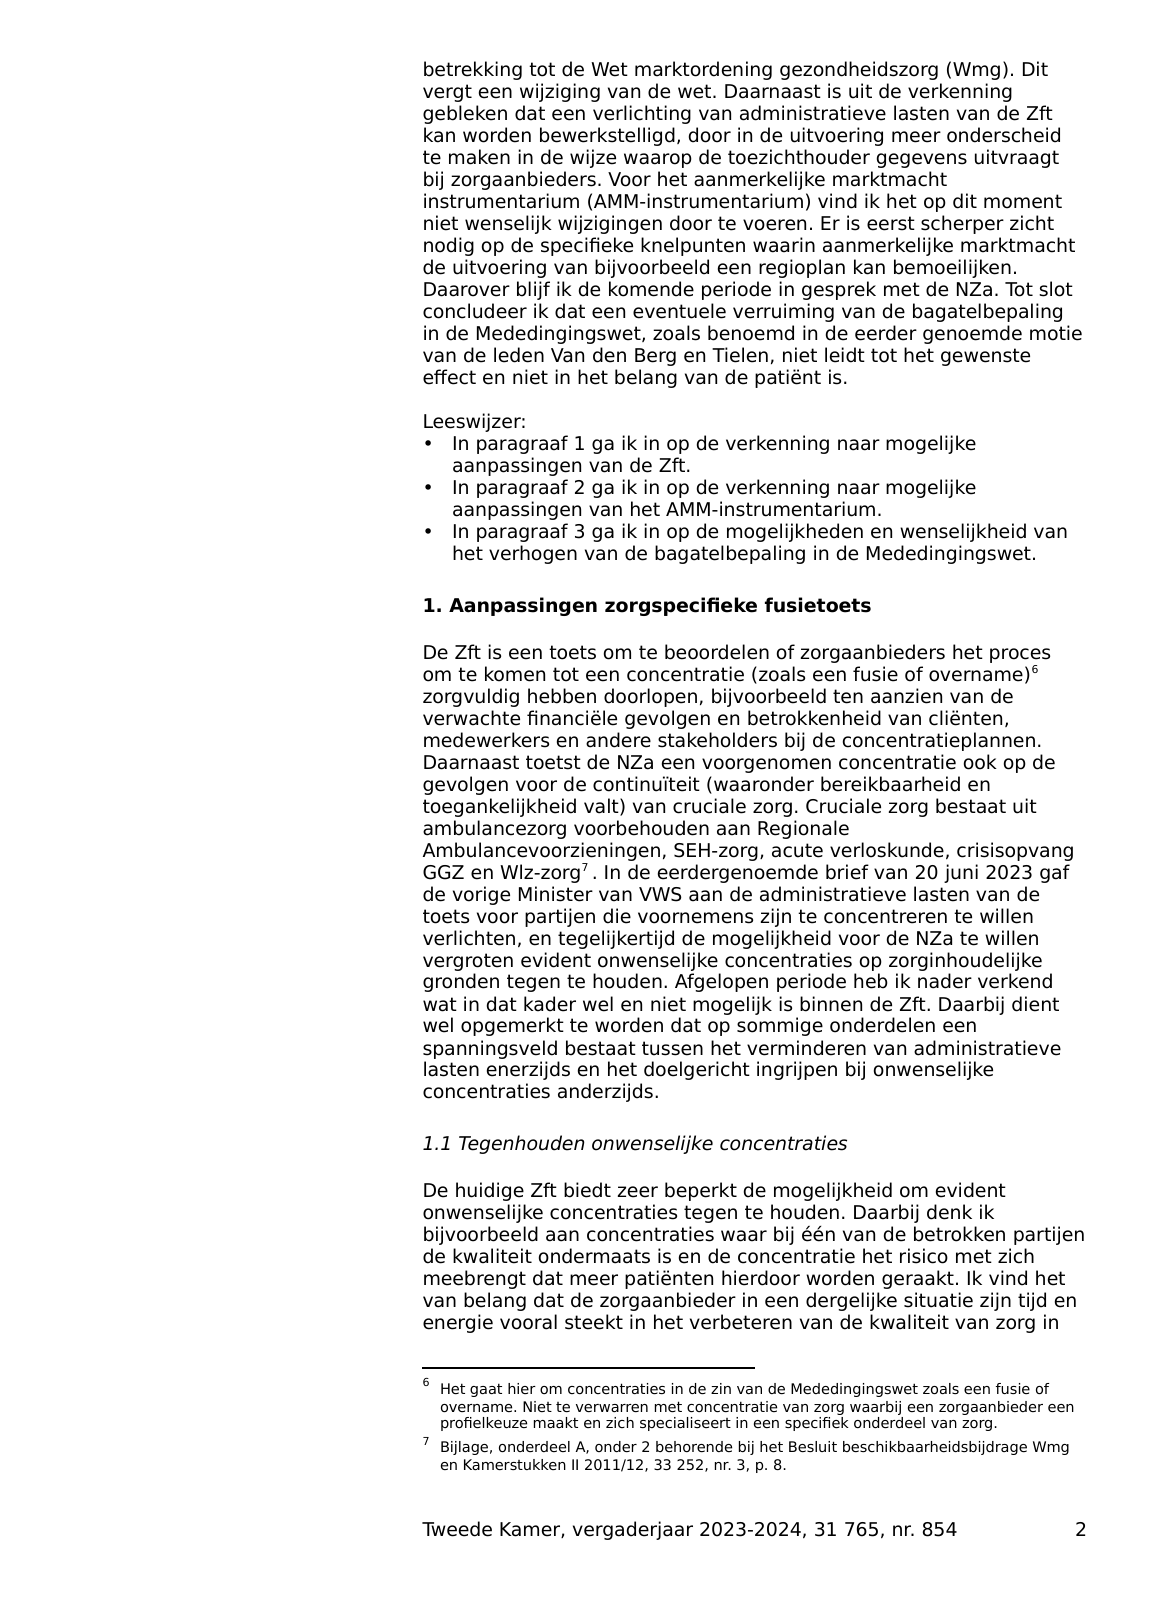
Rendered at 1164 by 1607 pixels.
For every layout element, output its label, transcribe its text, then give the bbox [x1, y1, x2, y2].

text Bijlage, onderdeel A, onder 2 behorende bij het Besluit beschikbaarheidsbijdrage Wmg en Kamerstukken II 2011/12, 33 252, nr. 3, p. 8. [422, 1435, 1087, 1474]
text Leeswijzer: [422, 411, 1087, 433]
text • In paragraaf 2 ga ik in op de verkenning naar mogelijke aanpassingen van het AMM-instrumentarium. [422, 477, 1087, 521]
text betrekking tot de Wet marktordening gezondheidszorg (Wmg). Dit vergt een wijziging van de wet. Daarnaast is uit de verkenning gebleken dat een verlichting van administratieve lasten van de Zft kan worden bewerkstelligd, door in de uitvoering meer onderscheid te maken in de wijze waarop de toezichthouder gegevens uitvraagt bij zorgaanbieders. Voor het aanmerkelijke marktmacht instrumentarium (AMM-instrumentarium) vind ik het op dit moment niet wenselijk wijzigingen door te voeren. Er is eerst scherper zicht nodig op de specifieke knelpunten waarin aanmerkelijke marktmacht de uitvoering van bijvoorbeeld een regioplan kan bemoeilijken. Daarover blijf ik de komende periode in gesprek met de NZa. Tot slot concludeer ik dat een eventuele verruiming van de bagatelbepaling in de Mededingingswet, zoals benoemd in de eerder genoemde motie van de leden Van den Berg en Tielen, niet leidt tot het gewenste effect en niet in het belang van de patiënt is. [422, 59, 1087, 389]
text • In paragraaf 3 ga ik in op de mogelijkheden en wenselijkheid van het verhogen van de bagatelbepaling in de Mededingingswet. [422, 521, 1087, 565]
text De Zft is een toets om te beoordelen of zorgaanbieders het proces om te komen tot een concentratie (zoals een fusie of overname) zorgvuldig hebben doorlopen, bijvoorbeeld ten aanzien van de verwachte financiële gevolgen en betrokkenheid van cliënten, medewerkers en andere stakeholders bij de concentratieplannen. Daarnaast toetst de NZa een voorgenomen concentratie ook op de gevolgen voor de continuïteit (waaronder bereikbaarheid en toegankelijkheid valt) van cruciale zorg. Cruciale zorg bestaat uit ambulancezorg voorbehouden aan Regionale Ambulancevoorzieningen, SEH-zorg, acute verloskunde, crisisopvang GGZ en Wlz-zorg. In de eerdergenoemde brief van 20 juni 2023 gaf de vorige Minister van VWS aan de administratieve lasten van de toets voor partijen die voornemens zijn te concentreren te willen verlichten, en tegelijkertijd de mogelijkheid voor de NZa te willen vergroten evident onwenselijke concentraties op zorginhoudelijke gronden tegen te houden. Afgelopen periode heb ik nader verkend wat in dat kader wel en niet mogelijk is binnen de Zft. Daarbij dient wel opgemerkt te worden dat op sommige onderdelen een spanningsveld bestaat tussen het verminderen van administratieve lasten enerzijds en het doelgericht ingrijpen bij onwenselijke concentraties anderzijds. [422, 642, 1087, 1103]
text De huidige Zft biedt zeer beperkt de mogelijkheid om evident onwenselijke concentraties tegen te houden. Daarbij denk ik bijvoorbeeld aan concentraties waar bij één van de betrokken partijen de kwaliteit ondermaats is en de concentratie het risico met zich meebrengt dat meer patiënten hierdoor worden geraakt. Ik vind het van belang dat de zorgaanbieder in een dergelijke situatie zijn tijd en energie vooral steekt in het verbeteren van de kwaliteit van zorg in [422, 1180, 1087, 1334]
subtitle 1.1 Tegenhouden onwenselijke concentraties [422, 1133, 1087, 1155]
subtitle 1. Aanpassingen zorgspecifieke fusietoets [422, 595, 1087, 617]
text • In paragraaf 1 ga ik in op de verkenning naar mogelijke aanpassingen van de Zft. [422, 433, 1087, 477]
text Het gaat hier om concentraties in de zin van de Mededingingswet zoals een fusie of overname. Niet te verwarren met concentratie van zorg waarbij een zorgaanbieder een profielkeuze maakt en zich specialiseert in een specifiek onderdeel van zorg. [422, 1377, 1087, 1432]
